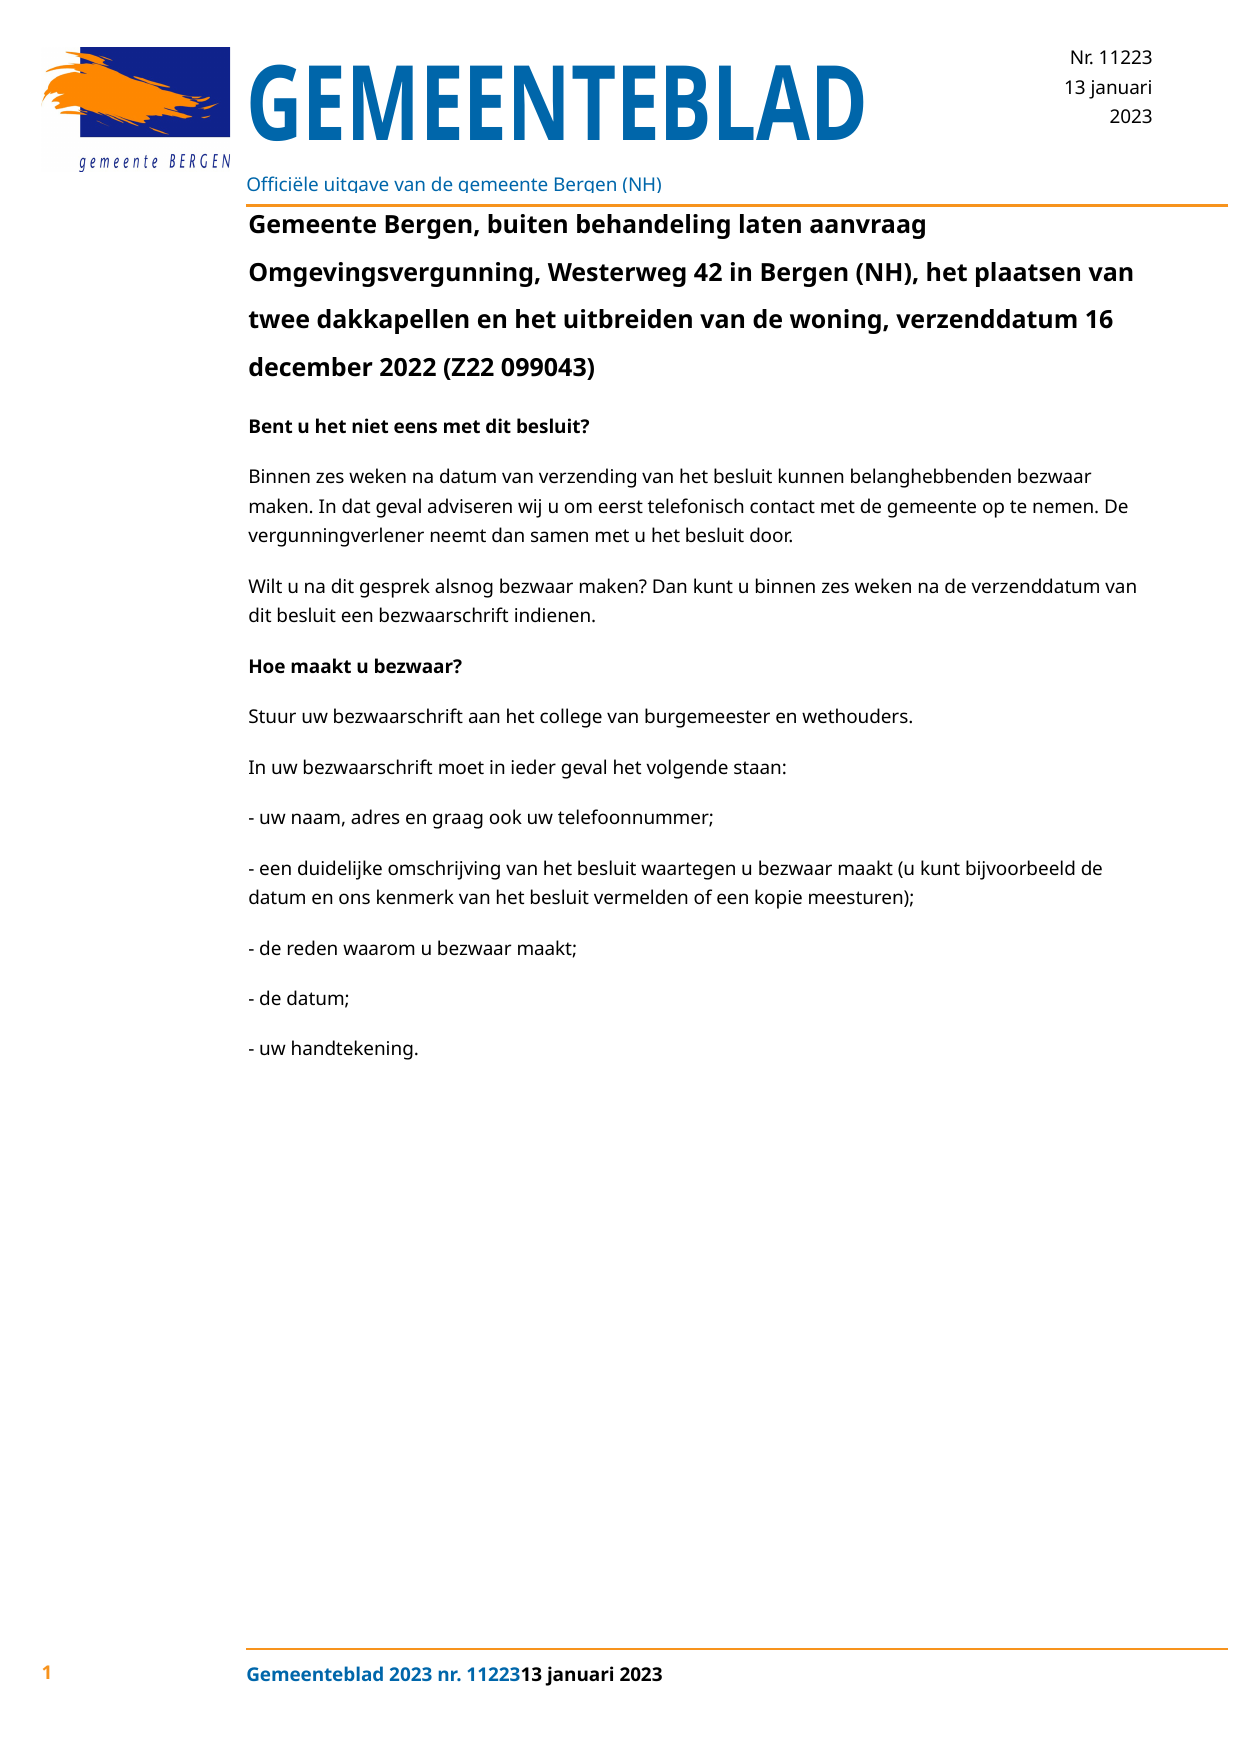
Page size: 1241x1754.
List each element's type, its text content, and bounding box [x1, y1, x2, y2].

text In uw bezwaarschrift moet in ieder geval het volgende staan: [248, 754, 1152, 780]
text - uw naam, adres en graag ook uw telefoonnummer; [248, 804, 1152, 830]
text Stuur uw bezwaarschrift aan het college van burgemeester en wethouders. [248, 703, 1152, 729]
text - uw handtekening. [248, 1036, 1152, 1061]
text Wilt u na dit gesprek alsnog bezwaar maken? Dan kunt u binnen zes weken na de verzenddatum van dit besluit een bezwaarschrift indienen. [248, 573, 1152, 628]
text - de datum; [248, 985, 1152, 1011]
picture [41, 47, 231, 172]
text Binnen zes weken na datum van verzending van het besluit kunnen belanghebbenden bezwaar maken. In dat geval adviseren wij u om eerst telefonisch contact met de gemeente op te nemen. De vergunningverlener neemt dan samen met u het besluit door. [248, 463, 1152, 548]
text Bent u het niet eens met dit besluit? [248, 413, 1152, 439]
text - de reden waarom u bezwaar maakt; [248, 935, 1152, 961]
text Gemeente Bergen, buiten behandeling laten aanvraag Omgevingsvergunning, Westerweg 42 in Bergen (NH), het plaatsen van twee dakkapellen en het uitbreiden van de woning, verzenddatum 16 december 2022 (Z22 099043) [248, 207, 1152, 384]
text Hoe maakt u bezwaar? [248, 653, 1152, 679]
text - een duidelijke omschrijving van het besluit waartegen u bezwaar maakt (u kunt bijvoorbeeld de datum en ons kenmerk van het besluit vermelden of een kopie meesturen); [248, 855, 1152, 910]
